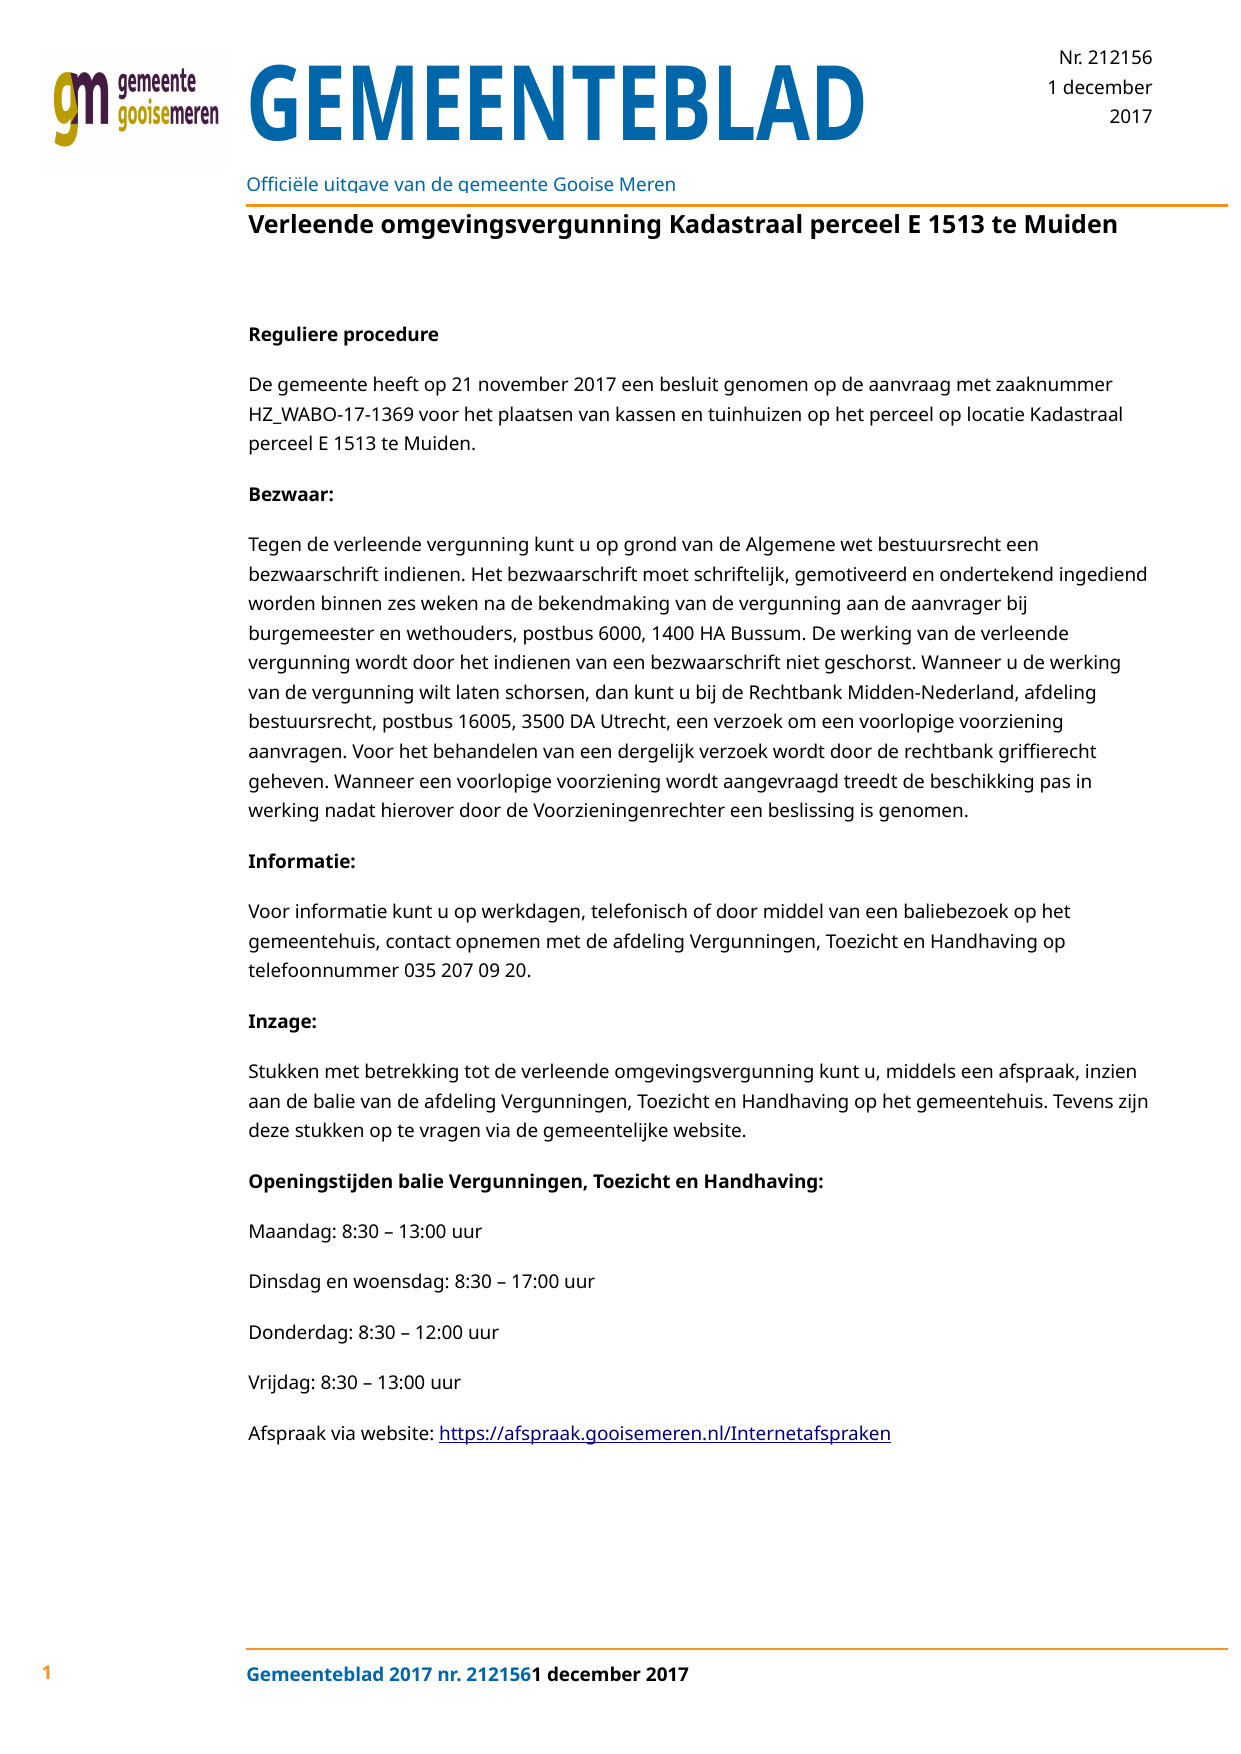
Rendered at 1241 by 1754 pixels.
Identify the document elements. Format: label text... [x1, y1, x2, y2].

text Afspraak via website: https://afspraak.gooisemeren.nl/Internetafspraken [248, 1420, 1152, 1446]
text Tegen de verleende vergunning kunt u op grond van de Algemene wet bestuursrecht een bezwaarschrift indienen. Het bezwaarschrift moet schriftelijk, gemotiveerd en ondertekend ingediend worden binnen zes weken na de bekendmaking van de vergunning aan de aanvrager bij burgemeester en wethouders, postbus 6000, 1400 HA Bussum. De werking van de verleende vergunning wordt door het indienen van een bezwaarschrift niet geschorst. Wanneer u de werking van de vergunning wilt laten schorsen, dan kunt u bij de Rechtbank Midden-Nederland, afdeling bestuursrecht, postbus 16005, 3500 DA Utrecht, een verzoek om een voorlopige voorziening aanvragen. Voor het behandelen van een dergelijk verzoek wordt door de rechtbank griffierecht geheven. Wanneer een voorlopige voorziening wordt aangevraagd treedt de beschikking pas in werking nadat hierover door de Voorzieningenrechter een beslissing is genomen. [248, 531, 1152, 823]
text Vrijdag: 8:30 – 13:00 uur [248, 1369, 1152, 1395]
picture [41, 47, 231, 172]
text Verleende omgevingsvergunning Kadastraal perceel E 1513 te Muiden [248, 207, 1152, 241]
text Bezwaar: [248, 481, 1152, 506]
text Inzage: [248, 1008, 1152, 1033]
text De gemeente heeft op 21 november 2017 een besluit genomen op de aanvraag met zaaknummer HZ_WABO-17-1369 voor het plaatsen van kassen en tuinhuizen op het perceel op locatie Kadastraal perceel E 1513 te Muiden. [248, 371, 1152, 456]
text Openingstijden balie Vergunningen, Toezicht en Handhaving: [248, 1168, 1152, 1193]
text Stukken met betrekking tot de verleende omgevingsvergunning kunt u, middels een afspraak, inzien aan de balie van de afdeling Vergunningen, Toezicht en Handhaving op het gemeentehuis. Tevens zijn deze stukken op te vragen via de gemeentelijke website. [248, 1058, 1152, 1143]
text Voor informatie kunt u op werkdagen, telefonisch of door middel van een baliebezoek op het gemeentehuis, contact opnemen met de afdeling Vergunningen, Toezicht en Handhaving op telefoonnummer 035 207 09 20. [248, 898, 1152, 983]
text Reguliere procedure [248, 321, 1152, 346]
text Informatie: [248, 848, 1152, 873]
text Dinsdag en woensdag: 8:30 – 17:00 uur [248, 1269, 1152, 1294]
text Maandag: 8:30 – 13:00 uur [248, 1218, 1152, 1244]
text Donderdag: 8:30 – 12:00 uur [248, 1319, 1152, 1345]
